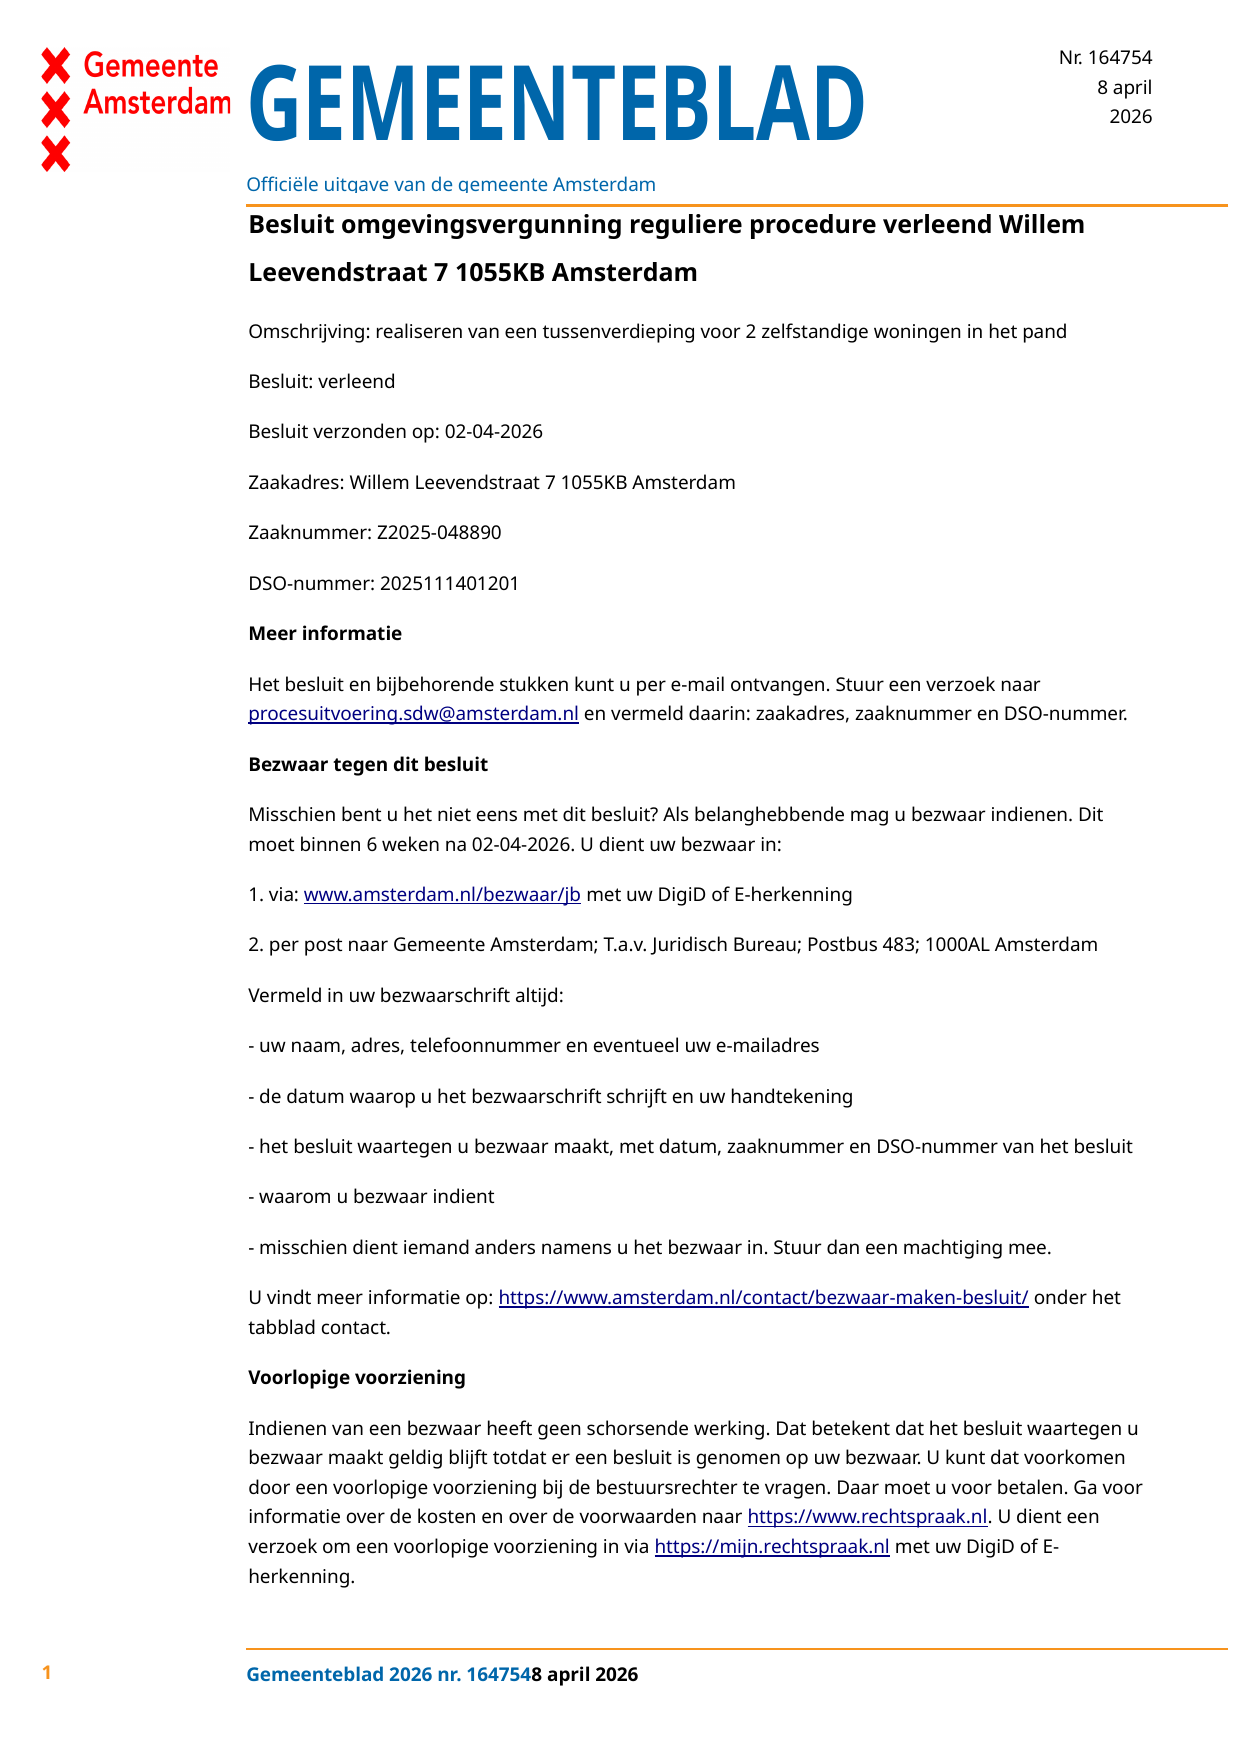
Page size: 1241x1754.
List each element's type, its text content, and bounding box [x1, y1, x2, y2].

text - waarom u bezwaar indient [248, 1184, 1152, 1209]
text U vindt meer informatie op: https://www.amsterdam.nl/contact/bezwaar-maken-besluit/ onder het tabblad contact. [248, 1284, 1152, 1340]
text Besluit omgevingsvergunning reguliere procedure verleend Willem Leevendstraat 7 1055KB Amsterdam [248, 207, 1152, 288]
text Indienen van een bezwaar heeft geen schorsende werking. Dat betekent dat het besluit waartegen u bezwaar maakt geldig blijft totdat er een besluit is genomen op uw bezwaar. U kunt dat voorkomen door een voorlopige voorziening bij de bestuursrechter te vragen. Daar moet u voor betalen. Ga voor informatie over de kosten en over de voorwaarden naar https://www.rechtspraak.nl. U dient een verzoek om een voorlopige voorziening in via https://mijn.rechtspraak.nl met uw DigiD of E-herkenning. [248, 1415, 1152, 1589]
picture [41, 47, 231, 172]
text - misschien dient iemand anders namens u het bezwaar in. Stuur dan een machtiging mee. [248, 1234, 1152, 1260]
text - het besluit waartegen u bezwaar maakt, met datum, zaaknummer en DSO-nummer van het besluit [248, 1133, 1152, 1159]
text Besluit: verleend [248, 368, 1152, 394]
text Misschien bent u het niet eens met dit besluit? Als belanghebbende mag u bezwaar indienen. Dit moet binnen 6 weken na 02-04-2026. U dient uw bezwaar in: [248, 801, 1152, 857]
text Zaaknummer: Z2025-048890 [248, 519, 1152, 545]
text Zaakadres: Willem Leevendstraat 7 1055KB Amsterdam [248, 469, 1152, 495]
text DSO-nummer: 2025111401201 [248, 570, 1152, 596]
text - de datum waarop u het bezwaarschrift schrijft en uw handtekening [248, 1083, 1152, 1109]
text Voorlopige voorziening [248, 1364, 1152, 1390]
text Besluit verzonden op: 02-04-2026 [248, 419, 1152, 444]
text Vermeld in uw bezwaarschrift altijd: [248, 982, 1152, 1008]
text Het besluit en bijbehorende stukken kunt u per e-mail ontvangen. Stuur een verzoek naar procesuitvoering.sdw@amsterdam.nl en vermeld daarin: zaakadres, zaaknummer en DSO-nummer. [248, 671, 1152, 726]
text Meer informatie [248, 620, 1152, 646]
text 2. per post naar Gemeente Amsterdam; T.a.v. Juridisch Bureau; Postbus 483; 1000AL Amsterdam [248, 932, 1152, 957]
text Bezwaar tegen dit besluit [248, 751, 1152, 777]
text - uw naam, adres, telefoonnummer en eventueel uw e-mailadres [248, 1032, 1152, 1058]
text 1. via: www.amsterdam.nl/bezwaar/jb met uw DigiD of E-herkenning [248, 881, 1152, 907]
text Omschrijving: realiseren van een tussenverdieping voor 2 zelfstandige woningen in het pand [248, 318, 1152, 344]
